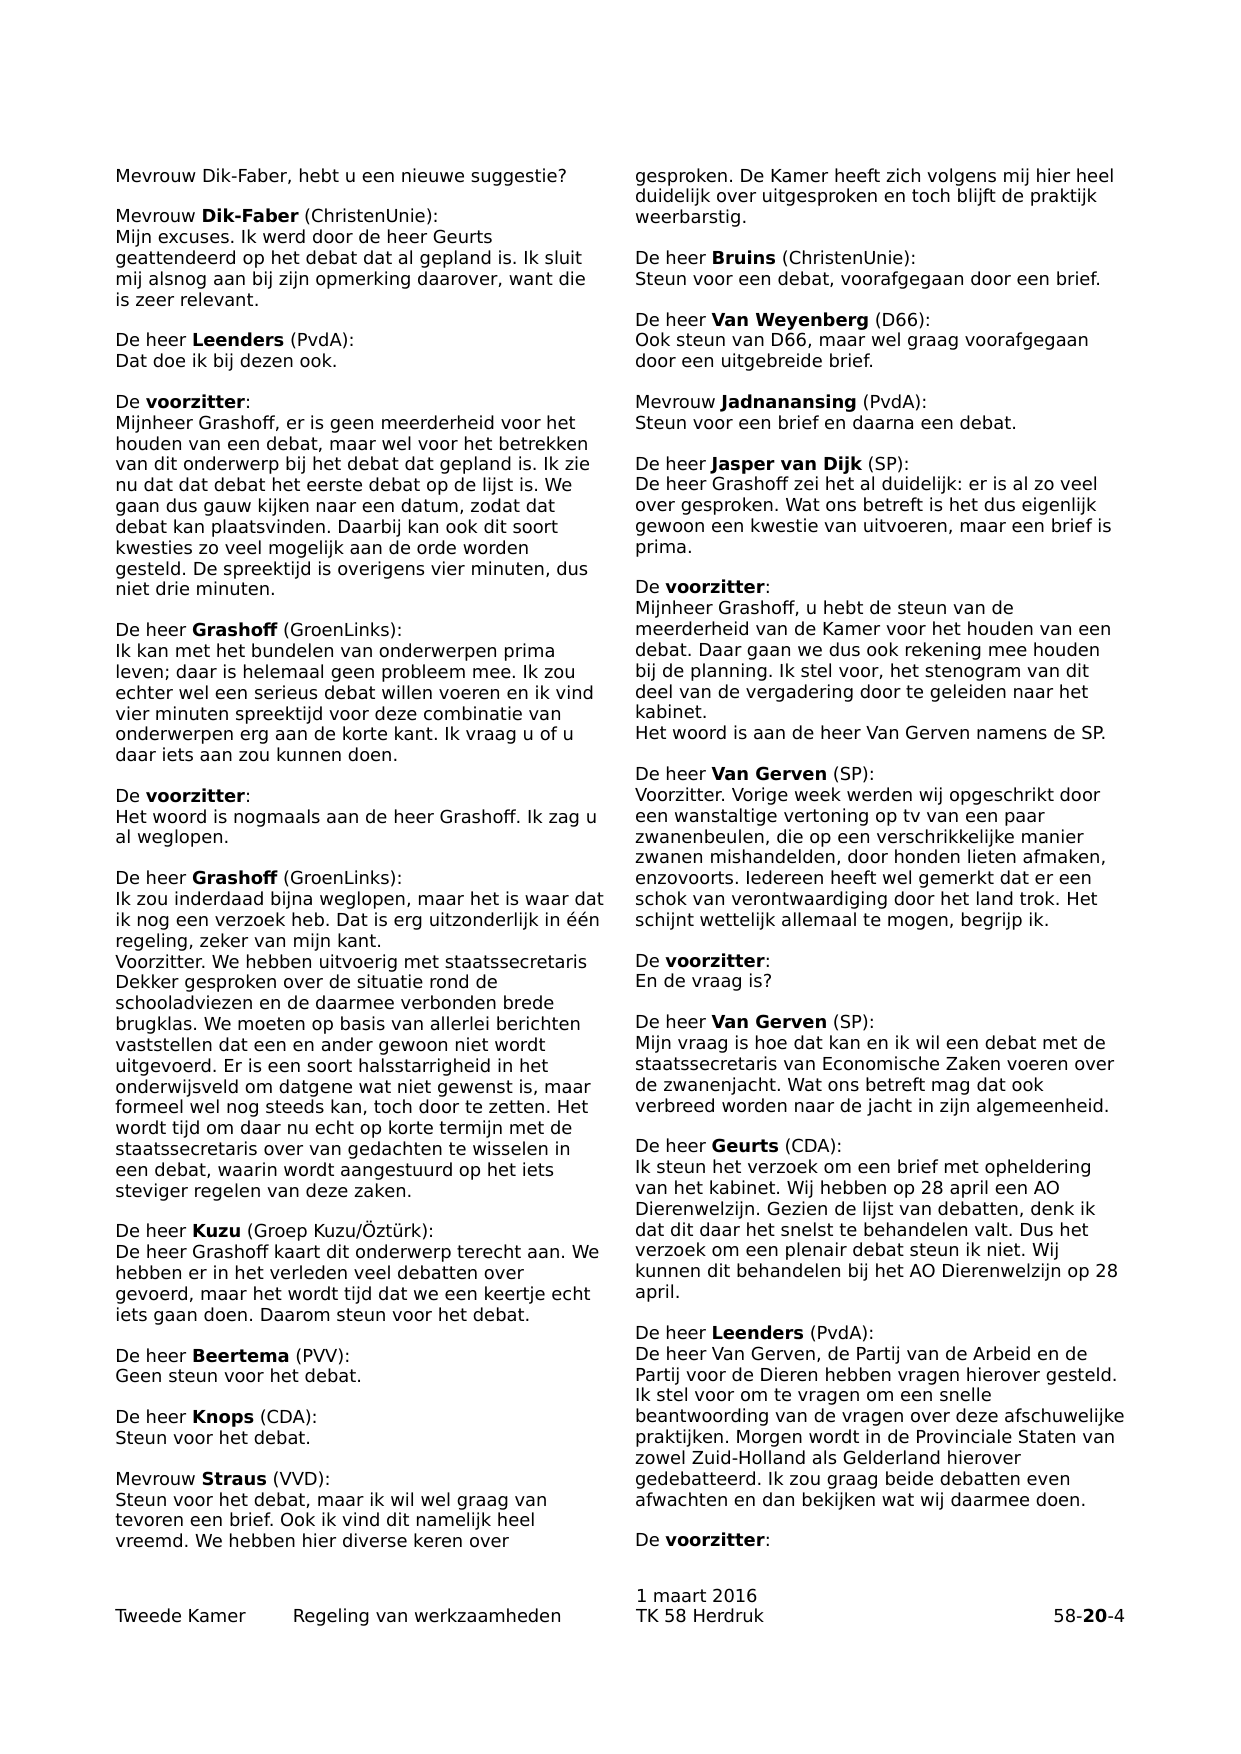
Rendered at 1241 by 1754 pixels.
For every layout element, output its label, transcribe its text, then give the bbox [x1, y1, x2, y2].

text Ook steun van D66, maar wel graag voorafgegaan door een uitgebreide brief. [635, 330, 1125, 372]
text De heer Van Gerven (SP): [635, 1012, 1125, 1033]
text Steun voor een debat, voorafgegaan door een brief. [635, 268, 1125, 289]
text Mijn vraag is hoe dat kan en ik wil een debat met de staatssecretaris van Economische Zaken voeren over de zwanenjacht. Wat ons betreft mag dat ook verbreed worden naar de jacht in zijn algemeenheid. [635, 1033, 1125, 1116]
text Ik zou inderdaad bijna weglopen, maar het is waar dat ik nog een verzoek heb. Dat is erg uitzonderlijk in één regeling, zeker van mijn kant. [115, 889, 605, 951]
text Steun voor een brief en daarna een debat. [635, 412, 1125, 433]
text De heer Knops (CDA): [115, 1407, 605, 1428]
text Mijnheer Grashoff, u hebt de steun van de meerderheid van de Kamer voor het houden van een debat. Daar gaan we dus ook rekening mee houden bij de planning. Ik stel voor, het stenogram van dit deel van de vergadering door te geleiden naar het kabinet. [635, 598, 1125, 723]
text De voorzitter: [115, 786, 605, 806]
text De heer Kuzu (Groep Kuzu/Öztürk): [115, 1221, 605, 1242]
text Voorzitter. Vorige week werden wij opgeschrikt door een wanstaltige vertoning op tv van een paar zwanenbeulen, die op een verschrikkelijke manier zwanen mishandelden, door honden lieten afmaken, enzovoorts. Iedereen heeft wel gemerkt dat er een schok van verontwaardiging door het land trok. Het schijnt wettelijk allemaal te mogen, begrijp ik. [635, 785, 1125, 931]
text Mevrouw Jadnanansing (PvdA): [635, 392, 1125, 412]
text Mevrouw Dik-Faber, hebt u een nieuwe suggestie? [115, 165, 605, 186]
text De heer Van Weyenberg (D66): [635, 309, 1125, 330]
text De heer Bruins (ChristenUnie): [635, 248, 1125, 268]
text De heer Van Gerven (SP): [635, 764, 1125, 785]
text Mevrouw Straus (VVD): [115, 1468, 605, 1489]
text De voorzitter: [635, 577, 1125, 598]
text De heer Leenders (PvdA): [115, 330, 605, 351]
text De heer Grashoff (GroenLinks): [115, 868, 605, 889]
text De heer Leenders (PvdA): [635, 1323, 1125, 1343]
text De voorzitter: [635, 951, 1125, 971]
text Het woord is aan de heer Van Gerven namens de SP. [635, 723, 1125, 744]
text Ik steun het verzoek om een brief met opheldering van het kabinet. Wij hebben op 28 april een AO Dierenwelzijn. Gezien de lijst van debatten, denk ik dat dit daar het snelst te behandelen valt. Dus het verzoek om een plenair debat steun ik niet. Wij kunnen dit behandelen bij het AO Dierenwelzijn op 28 april. [635, 1157, 1125, 1303]
text De heer Geurts (CDA): [635, 1136, 1125, 1157]
text Dat doe ik bij dezen ook. [115, 351, 605, 372]
text De heer Van Gerven, de Partij van de Arbeid en de Partij voor de Dieren hebben vragen hierover gesteld. Ik stel voor om te vragen om een snelle beantwoording van de vragen over deze afschuwelijke praktijken. Morgen wordt in de Provinciale Staten van zowel Zuid-Holland als Gelderland hierover gedebatteerd. Ik zou graag beide debatten even afwachten en dan bekijken wat wij daarmee doen. [635, 1343, 1125, 1510]
text Het woord is nogmaals aan de heer Grashoff. Ik zag u al weglopen. [115, 806, 605, 848]
text De voorzitter: [115, 392, 605, 412]
text Steun voor het debat. [115, 1428, 605, 1448]
text En de vraag is? [635, 971, 1125, 992]
text Mijnheer Grashoff, er is geen meerderheid voor het houden van een debat, maar wel voor het betrekken van dit onderwerp bij het debat dat gepland is. Ik zie nu dat dat debat het eerste debat op de lijst is. We gaan dus gauw kijken naar een datum, zodat dat debat kan plaatsvinden. Daarbij kan ook dit soort kwesties zo veel mogelijk aan de orde worden gesteld. De spreektijd is overigens vier minuten, dus niet drie minuten. [115, 412, 605, 600]
text De heer Grashoff (GroenLinks): [115, 620, 605, 641]
text Steun voor het debat, maar ik wil wel graag van tevoren een brief. Ook ik vind dit namelijk heel vreemd. We hebben hier diverse keren over [115, 1489, 605, 1552]
text Ik kan met het bundelen van onderwerpen prima leven; daar is helemaal geen probleem mee. Ik zou echter wel een serieus debat willen voeren en ik vind vier minuten spreektijd voor deze combinatie van onderwerpen erg aan de korte kant. Ik vraag u of u daar iets aan zou kunnen doen. [115, 641, 605, 766]
text gesproken. De Kamer heeft zich volgens mij hier heel duidelijk over uitgesproken en toch blijft de praktijk weerbarstig. [635, 165, 1125, 228]
text De heer Grashoff zei het al duidelijk: er is al zo veel over gesproken. Wat ons betreft is het dus eigenlijk gewoon een kwestie van uitvoeren, maar een brief is prima. [635, 474, 1125, 557]
text De heer Jasper van Dijk (SP): [635, 453, 1125, 474]
text Voorzitter. We hebben uitvoerig met staatssecretaris Dekker gesproken over de situatie rond de schooladviezen en de daarmee verbonden brede brugklas. We moeten op basis van allerlei berichten vaststellen dat een en ander gewoon niet wordt uitgevoerd. Er is een soort halsstarrigheid in het onderwijsveld om datgene wat niet gewenst is, maar formeel wel nog steeds kan, toch door te zetten. Het wordt tijd om daar nu echt op korte termijn met de staatssecretaris over van gedachten te wisselen in een debat, waarin wordt aangestuurd op het iets steviger regelen van deze zaken. [115, 951, 605, 1201]
text De voorzitter: [635, 1530, 1125, 1551]
text De heer Grashoff kaart dit onderwerp terecht aan. We hebben er in het verleden veel debatten over gevoerd, maar het wordt tijd dat we een keertje echt iets gaan doen. Daarom steun voor het debat. [115, 1242, 605, 1325]
text Mijn excuses. Ik werd door de heer Geurts geattendeerd op het debat dat al gepland is. Ik sluit mij alsnog aan bij zijn opmerking daarover, want die is zeer relevant. [115, 227, 605, 310]
text De heer Beertema (PVV): [115, 1345, 605, 1366]
text Geen steun voor het debat. [115, 1366, 605, 1387]
text Mevrouw Dik-Faber (ChristenUnie): [115, 206, 605, 227]
